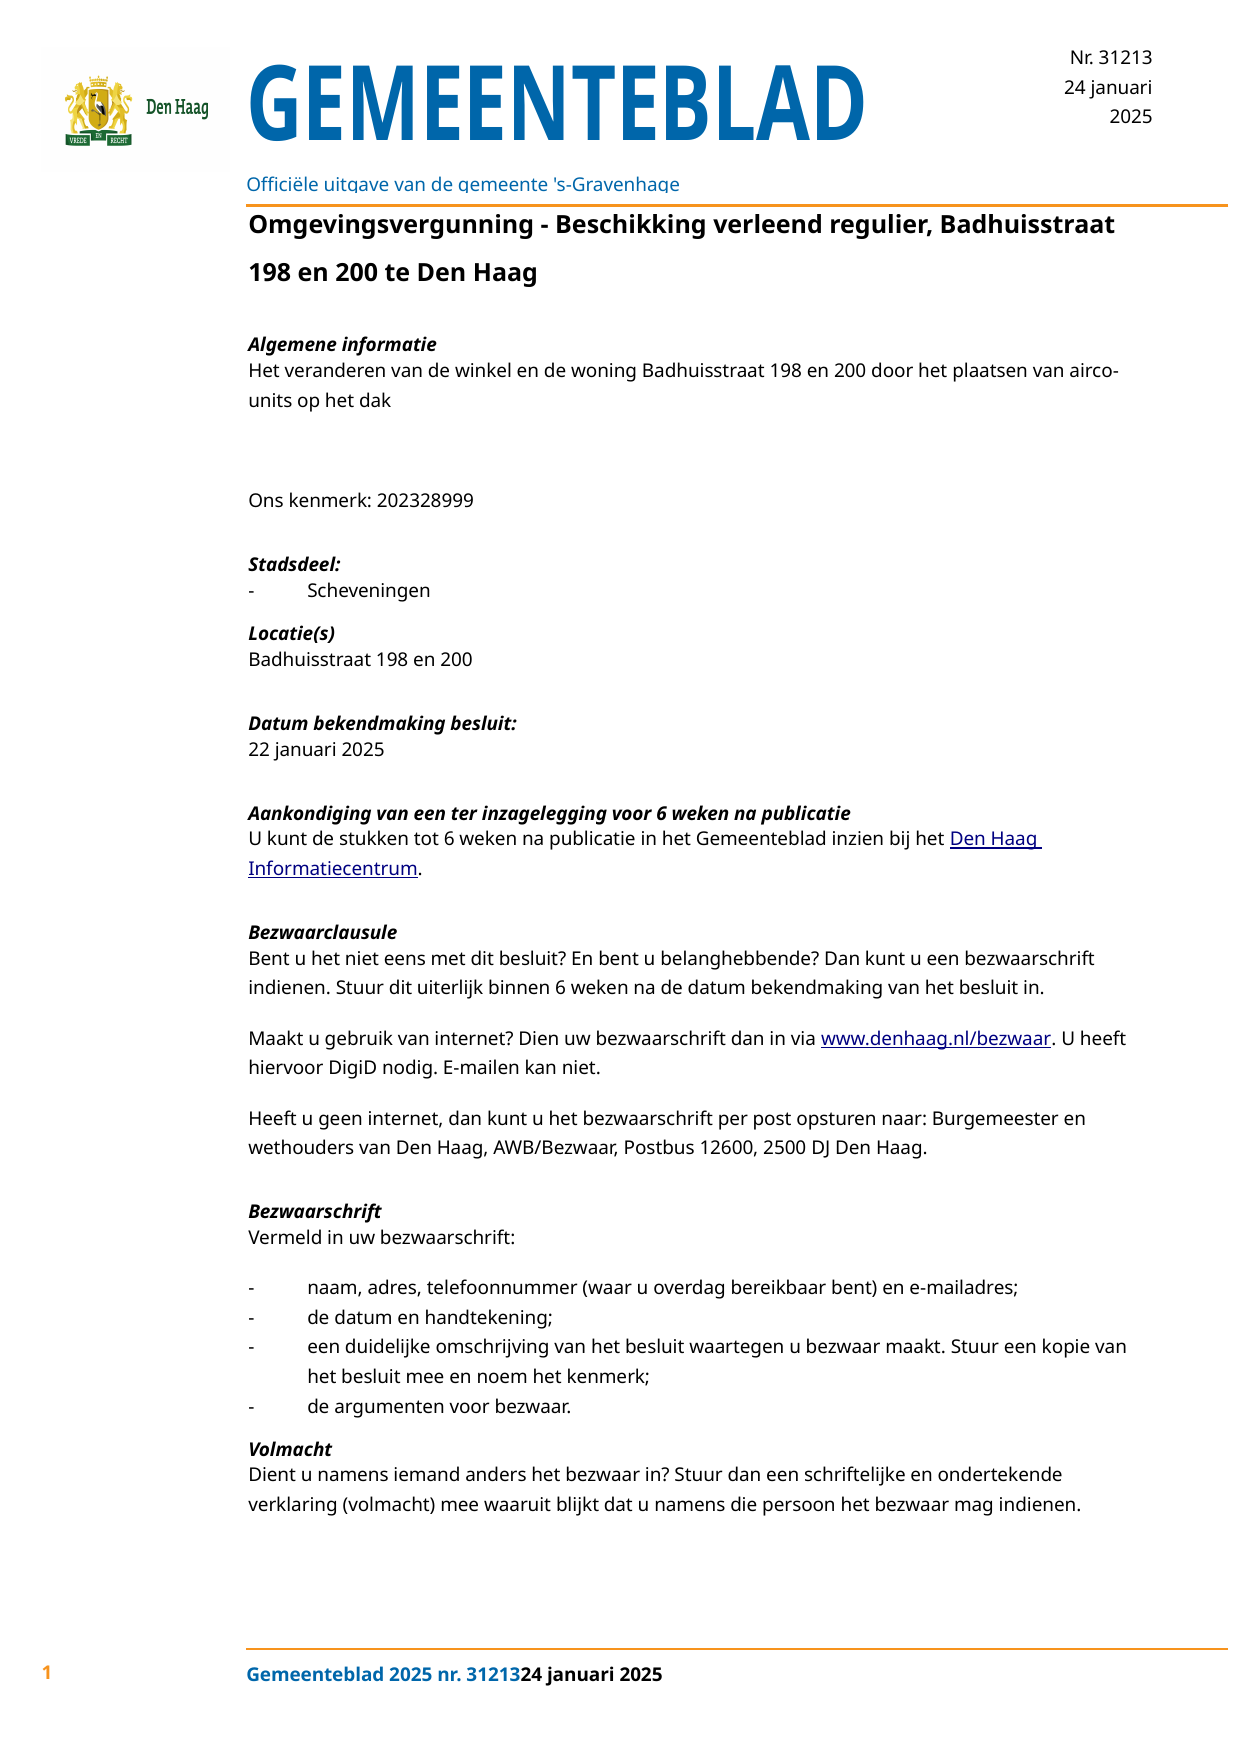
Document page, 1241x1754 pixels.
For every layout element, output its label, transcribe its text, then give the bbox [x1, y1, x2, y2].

text Maakt u gebruik van internet? Dien uw bezwaarschrift dan in via www.denhaag.nl/bezwaar. U heeft hiervoor DigiD nodig. E-mailen kan niet. [248, 1025, 1152, 1080]
list de argumenten voor bezwaar. [248, 1393, 1152, 1418]
text 22 januari 2025 [248, 736, 1152, 762]
list naam, adres, telefoonnummer (waar u overdag bereikbaar bent) en e-mailadres; [248, 1274, 1152, 1300]
text Omgevingsvergunning - Beschikking verleend regulier, Badhuisstraat 198 en 200 te Den Haag [248, 207, 1152, 288]
text Badhuisstraat 198 en 200 [248, 646, 1152, 672]
text Ons kenmerk: 202328999 [248, 488, 1152, 513]
text Dient u namens iemand anders het bezwaar in? Stuur dan een schriftelijke en ondertekende verklaring (volmacht) mee waaruit blijkt dat u namens die persoon het bezwaar mag indienen. [248, 1462, 1152, 1517]
text Vermeld in uw bezwaarschrift: [248, 1224, 1152, 1250]
list een duidelijke omschrijving van het besluit waartegen u bezwaar maakt. Stuur een kopie van het besluit mee en noem het kenmerk; [248, 1334, 1152, 1389]
text Heeft u geen internet, dan kunt u het bezwaarschrift per post opsturen naar: Burgemeester en wethouders van Den Haag, AWB/Bezwaar, Postbus 12600, 2500 DJ Den Haag. [248, 1105, 1152, 1160]
text Bezwaarschrift [248, 1198, 1152, 1224]
picture [41, 47, 231, 172]
text Het veranderen van de winkel en de woning Badhuisstraat 198 en 200 door het plaatsen van airco-units op het dak [248, 357, 1152, 412]
text Stadsdeel: [248, 552, 1152, 577]
text Bezwaarclausule [248, 919, 1152, 945]
list Scheveningen [248, 577, 1152, 603]
text Locatie(s) [248, 620, 1152, 646]
text U kunt de stukken tot 6 weken na publicatie in het Gemeenteblad inzien bij het Den Haag Informatiecentrum. [248, 826, 1152, 881]
text Datum bekendmaking besluit: [248, 710, 1152, 736]
text Volmacht [248, 1436, 1152, 1462]
text Algemene informatie [248, 331, 1152, 357]
text Bent u het niet eens met dit besluit? En bent u belanghebbende? Dan kunt u een bezwaarschrift indienen. Stuur dit uiterlijk binnen 6 weken na de datum bekendmaking van het besluit in. [248, 945, 1152, 1000]
list de datum en handtekening; [248, 1304, 1152, 1330]
text Aankondiging van een ter inzagelegging voor 6 weken na publicatie [248, 800, 1152, 826]
